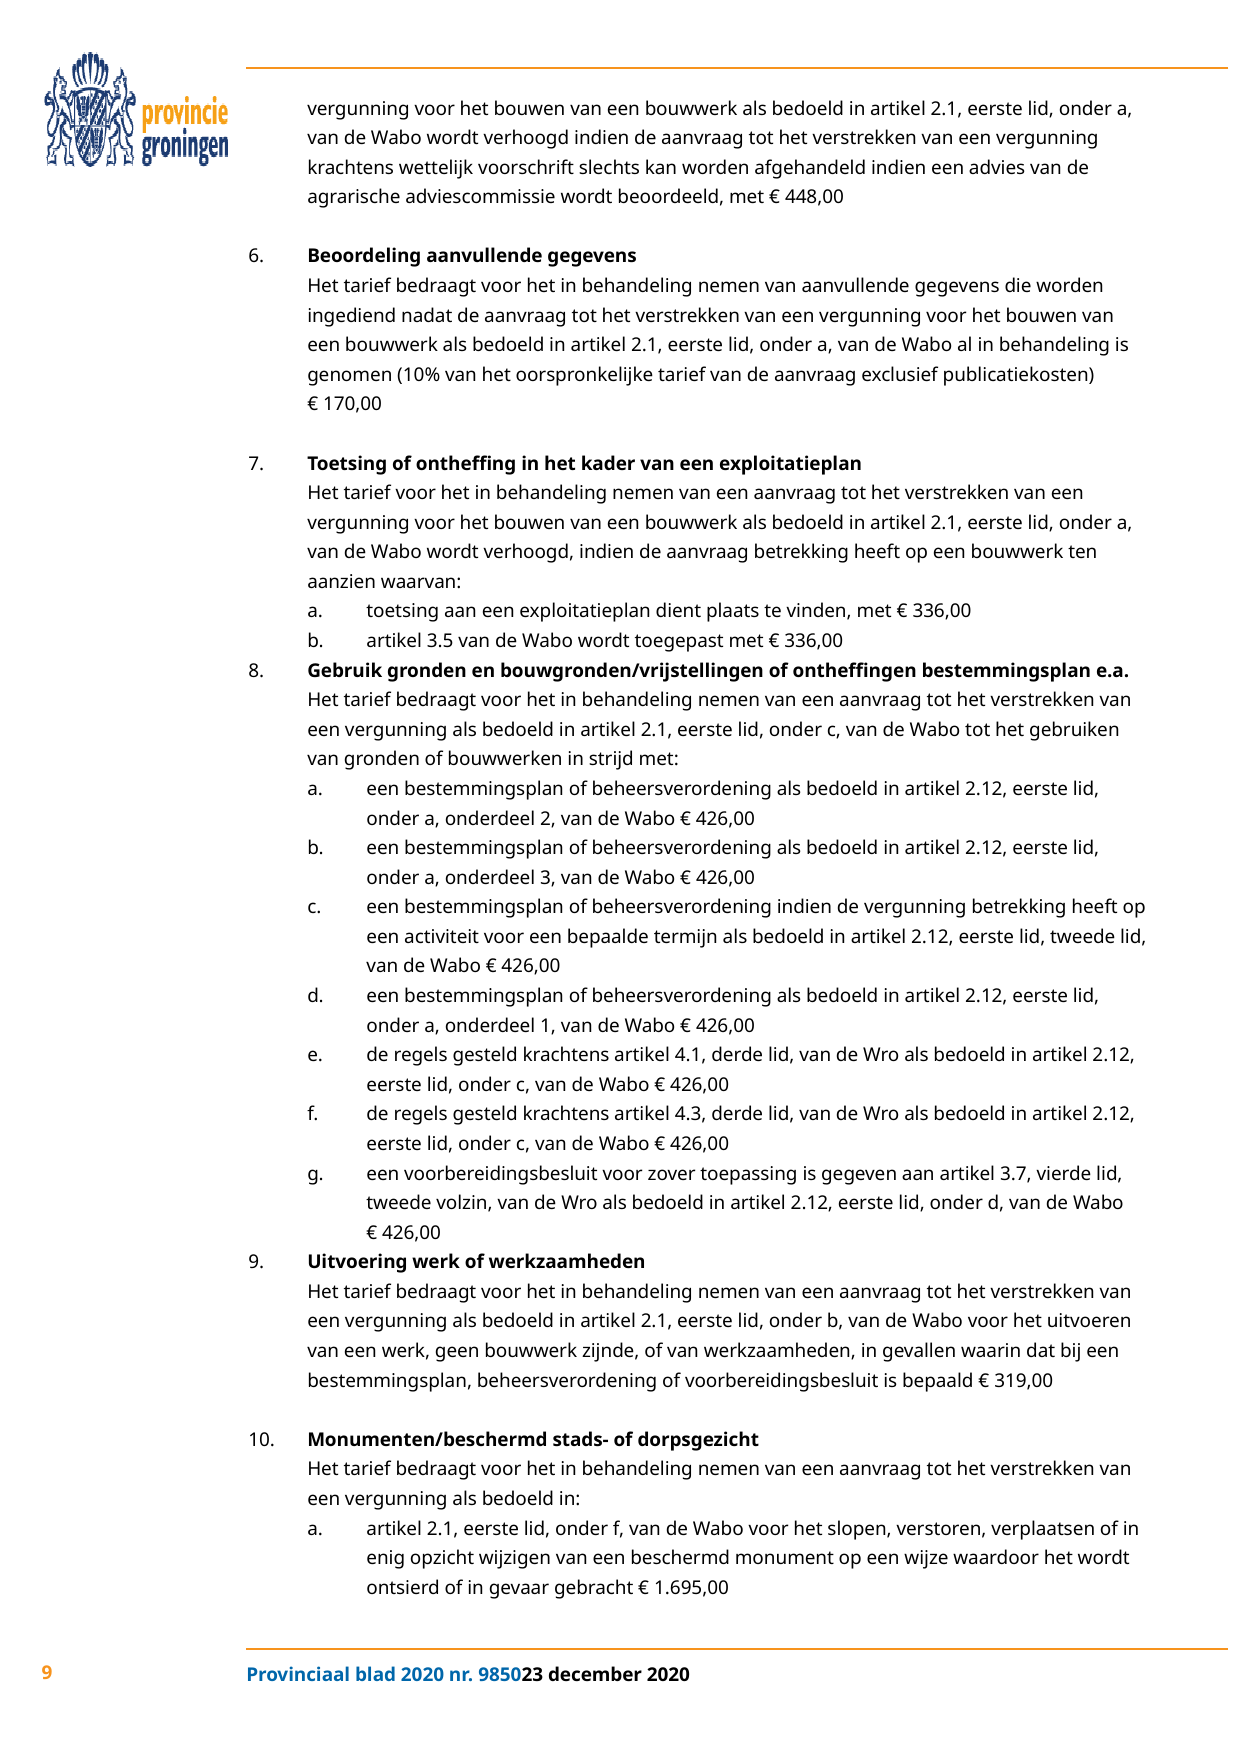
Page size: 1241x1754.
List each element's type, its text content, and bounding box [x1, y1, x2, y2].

picture [41, 47, 231, 172]
list de regels gesteld krachtens artikel 4.1, derde lid, van de Wro als bedoeld in artikel 2.12, eerste lid, onder c, van de Wabo € 426,00 [307, 1041, 1152, 1097]
list Toetsing of ontheffing in het kader van een exploitatieplan [248, 450, 1152, 476]
list Het tarief bedraagt voor het in behandeling nemen van aanvullende gegevens die worden ingediend nadat de aanvraag tot het verstrekken van een vergunning voor het bouwen van een bouwwerk als bedoeld in artikel 2.1, eerste lid, onder a, van de Wabo al in behandeling is genomen (10% van het oorspronkelijke tarief van de aanvraag exclusief publicatiekosten) € 170,00 [248, 272, 1152, 416]
list Het tarief bedraagt voor het in behandeling nemen van een aanvraag tot het verstrekken van een vergunning als bedoeld in artikel 2.1, eerste lid, onder b, van de Wabo voor het uitvoeren van een werk, geen bouwwerk zijnde, of van werkzaamheden, in gevallen waarin dat bij een bestemmingsplan, beheersverordening of voorbereidingsbesluit is bepaald € 319,00 [248, 1278, 1152, 1393]
list een bestemmingsplan of beheersverordening als bedoeld in artikel 2.12, eerste lid, onder a, onderdeel 1, van de Wabo € 426,00 [307, 982, 1152, 1038]
list toetsing aan een exploitatieplan dient plaats te vinden, met € 336,00 [307, 598, 1152, 623]
list Het tarief voor het in behandeling nemen van een aanvraag tot het verstrekken van een vergunning voor het bouwen van een bouwwerk als bedoeld in artikel 2.1, eerste lid, onder a, van de Wabo wordt verhoogd, indien de aanvraag betrekking heeft op een bouwwerk ten aanzien waarvan: [248, 479, 1152, 594]
list Monumenten/beschermd stads- of dorpsgezicht [248, 1426, 1152, 1452]
list Beoordeling aanvullende gegevens [248, 243, 1152, 268]
list artikel 2.1, eerste lid, onder f, van de Wabo voor het slopen, verstoren, verplaatsen of in enig opzicht wijzigen van een beschermd monument op een wijze waardoor het wordt ontsierd of in gevaar gebracht € 1.695,00 [307, 1515, 1152, 1600]
list Gebruik gronden en bouwgronden/vrijstellingen of ontheffingen bestemmingsplan e.a. [248, 657, 1152, 683]
list een bestemmingsplan of beheersverordening als bedoeld in artikel 2.12, eerste lid, onder a, onderdeel 2, van de Wabo € 426,00 [307, 775, 1152, 831]
list vergunning voor het bouwen van een bouwwerk als bedoeld in artikel 2.1, eerste lid, onder a, van de Wabo wordt verhoogd indien de aanvraag tot het verstrekken van een vergunning krachtens wettelijk voorschrift slechts kan worden afgehandeld indien een advies van de agrarische adviescommissie wordt beoordeeld, met € 448,00 [248, 95, 1152, 209]
list artikel 3.5 van de Wabo wordt toegepast met € 336,00 [307, 627, 1152, 653]
list een bestemmingsplan of beheersverordening als bedoeld in artikel 2.12, eerste lid, onder a, onderdeel 3, van de Wabo € 426,00 [307, 834, 1152, 890]
list de regels gesteld krachtens artikel 4.3, derde lid, van de Wro als bedoeld in artikel 2.12, eerste lid, onder c, van de Wabo € 426,00 [307, 1101, 1152, 1156]
list Uitvoering werk of werkzaamheden [248, 1248, 1152, 1274]
list een voorbereidingsbesluit voor zover toepassing is gegeven aan artikel 3.7, vierde lid, tweede volzin, van de Wro als bedoeld in artikel 2.12, eerste lid, onder d, van de Wabo € 426,00 [307, 1160, 1152, 1245]
list een bestemmingsplan of beheersverordening indien de vergunning betrekking heeft op een activiteit voor een bepaalde termijn als bedoeld in artikel 2.12, eerste lid, tweede lid, van de Wabo € 426,00 [307, 893, 1152, 978]
list Het tarief bedraagt voor het in behandeling nemen van een aanvraag tot het verstrekken van een vergunning als bedoeld in: [248, 1456, 1152, 1511]
list Het tarief bedraagt voor het in behandeling nemen van een aanvraag tot het verstrekken van een vergunning als bedoeld in artikel 2.1, eerste lid, onder c, van de Wabo tot het gebruiken van gronden of bouwwerken in strijd met: [248, 686, 1152, 771]
